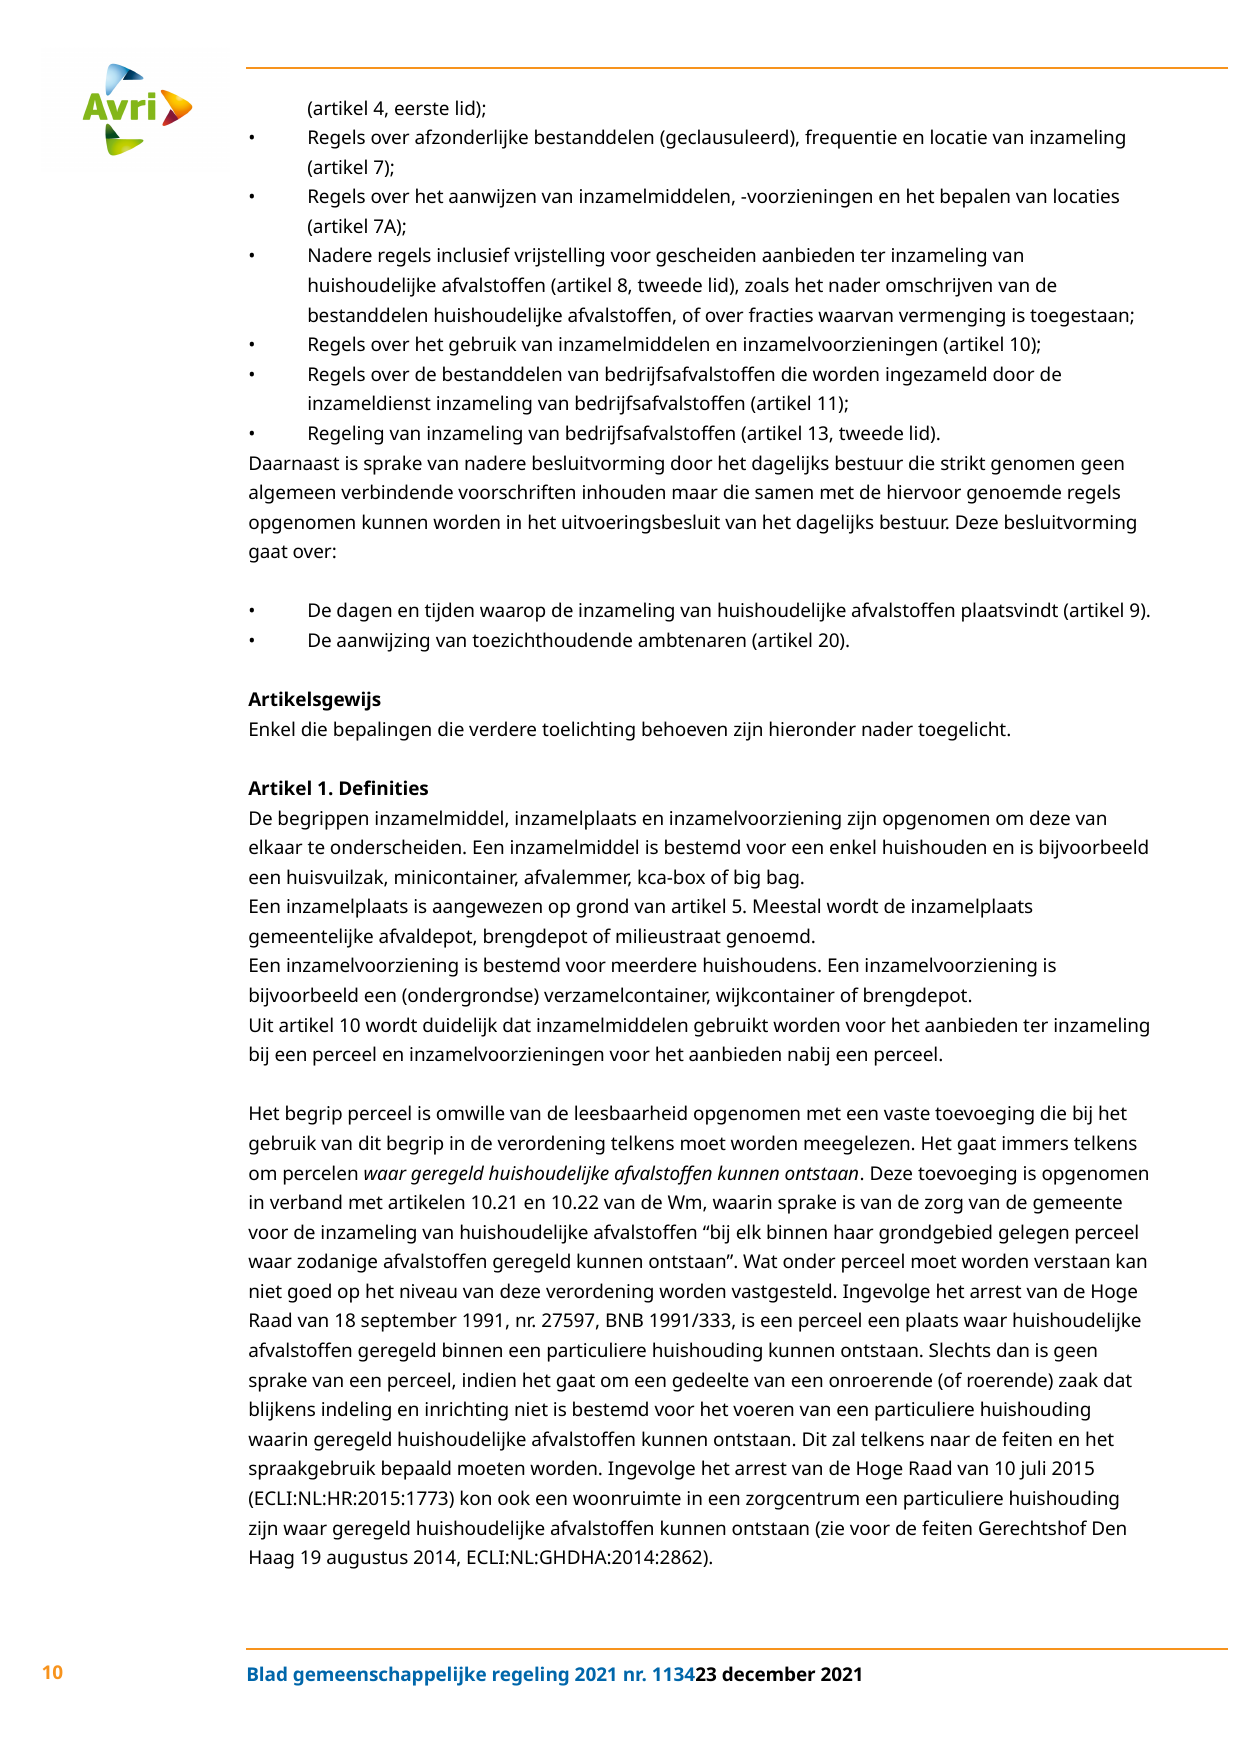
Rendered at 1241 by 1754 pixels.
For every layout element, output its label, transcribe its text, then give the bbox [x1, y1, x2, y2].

list Regels over de bestanddelen van bedrijfsafvalstoffen die worden ingezameld door de inzameldienst inzameling van bedrijfsafvalstoffen (artikel 11); [248, 361, 1152, 416]
text Daarnaast is sprake van nadere besluitvorming door het dagelijks bestuur die strikt genomen geen algemeen verbindende voorschriften inhouden maar die samen met de hiervoor genoemde regels opgenomen kunnen worden in het uitvoeringsbesluit van het dagelijks bestuur. Deze besluitvorming gaat over: [248, 450, 1152, 564]
list Regels over het gebruik van inzamelmiddelen en inzamelvoorzieningen (artikel 10); [248, 331, 1152, 357]
text Een inzamelplaats is aangewezen op grond van artikel 5. Meestal wordt de inzamelplaats gemeentelijke afvaldepot, brengdepot of milieustraat genoemd. [248, 893, 1152, 949]
text Een inzamelvoorziening is bestemd voor meerdere huishoudens. Een inzamelvoorziening is bijvoorbeeld een (ondergrondse) verzamelcontainer, wijkcontainer of brengdepot. [248, 953, 1152, 1008]
list Regels over afzonderlijke bestanddelen (geclausuleerd), frequentie en locatie van inzameling (artikel 7); [248, 124, 1152, 180]
list De dagen en tijden waarop de inzameling van huishoudelijke afvalstoffen plaatsvindt (artikel 9). [248, 598, 1152, 623]
text Artikelsgewijs [248, 686, 1152, 712]
list (artikel 4, eerste lid); [248, 95, 1152, 121]
list Nadere regels inclusief vrijstelling voor gescheiden aanbieden ter inzameling van huishoudelijke afvalstoffen (artikel 8, tweede lid), zoals het nader omschrijven van de bestanddelen huishoudelijke afvalstoffen, of over fracties waarvan vermenging is toegestaan; [248, 243, 1152, 328]
list Regels over het aanwijzen van inzamelmiddelen, -voorzieningen en het bepalen van locaties (artikel 7A); [248, 183, 1152, 239]
text Artikel 1. Definities [248, 775, 1152, 801]
text Uit artikel 10 wordt duidelijk dat inzamelmiddelen gebruikt worden voor het aanbieden ter inzameling bij een perceel en inzamelvoorzieningen voor het aanbieden nabij een perceel. [248, 1012, 1152, 1067]
list De aanwijzing van toezichthoudende ambtenaren (artikel 20). [248, 627, 1152, 653]
list Regeling van inzameling van bedrijfsafvalstoffen (artikel 13, tweede lid). [248, 420, 1152, 446]
picture [41, 47, 231, 172]
text De begrippen inzamelmiddel, inzamelplaats en inzamelvoorziening zijn opgenomen om deze van elkaar te onderscheiden. Een inzamelmiddel is bestemd voor een enkel huishouden en is bijvoorbeeld een huisvuilzak, minicontainer, afvalemmer, kca-box of big bag. [248, 805, 1152, 890]
text Het begrip perceel is omwille van de leesbaarheid opgenomen met een vaste toevoeging die bij het gebruik van dit begrip in de verordening telkens moet worden meegelezen. Het gaat immers telkens om percelen waar geregeld huishoudelijke afvalstoffen kunnen ontstaan. Deze toevoeging is opgenomen in verband met artikelen 10.21 en 10.22 van de Wm, waarin sprake is van de zorg van de gemeente voor de inzameling van huishoudelijke afvalstoffen “bij elk binnen haar grondgebied gelegen perceel waar zodanige afvalstoffen geregeld kunnen ontstaan”. Wat onder perceel moet worden verstaan kan niet goed op het niveau van deze verordening worden vastgesteld. Ingevolge het arrest van de Hoge Raad van 18 september 1991, nr. 27597, BNB 1991/333, is een perceel een plaats waar huishoudelijke afvalstoffen geregeld binnen een particuliere huishouding kunnen ontstaan. Slechts dan is geen sprake van een perceel, indien het gaat om een gedeelte van een onroerende (of roerende) zaak dat blijkens indeling en inrichting niet is bestemd voor het voeren van een particuliere huishouding waarin geregeld huishoudelijke afvalstoffen kunnen ontstaan. Dit zal telkens naar de feiten en het spraakgebruik bepaald moeten worden. Ingevolge het arrest van de Hoge Raad van 10 juli 2015 (ECLI:NL:HR:2015:1773) kon ook een woonruimte in een zorgcentrum een particuliere huishouding zijn waar geregeld huishoudelijke afvalstoffen kunnen ontstaan (zie voor de feiten Gerechtshof Den Haag 19 augustus 2014, ECLI:NL:GHDHA:2014:2862). [248, 1101, 1152, 1570]
text Enkel die bepalingen die verdere toelichting behoeven zijn hieronder nader toegelicht. [248, 716, 1152, 742]
